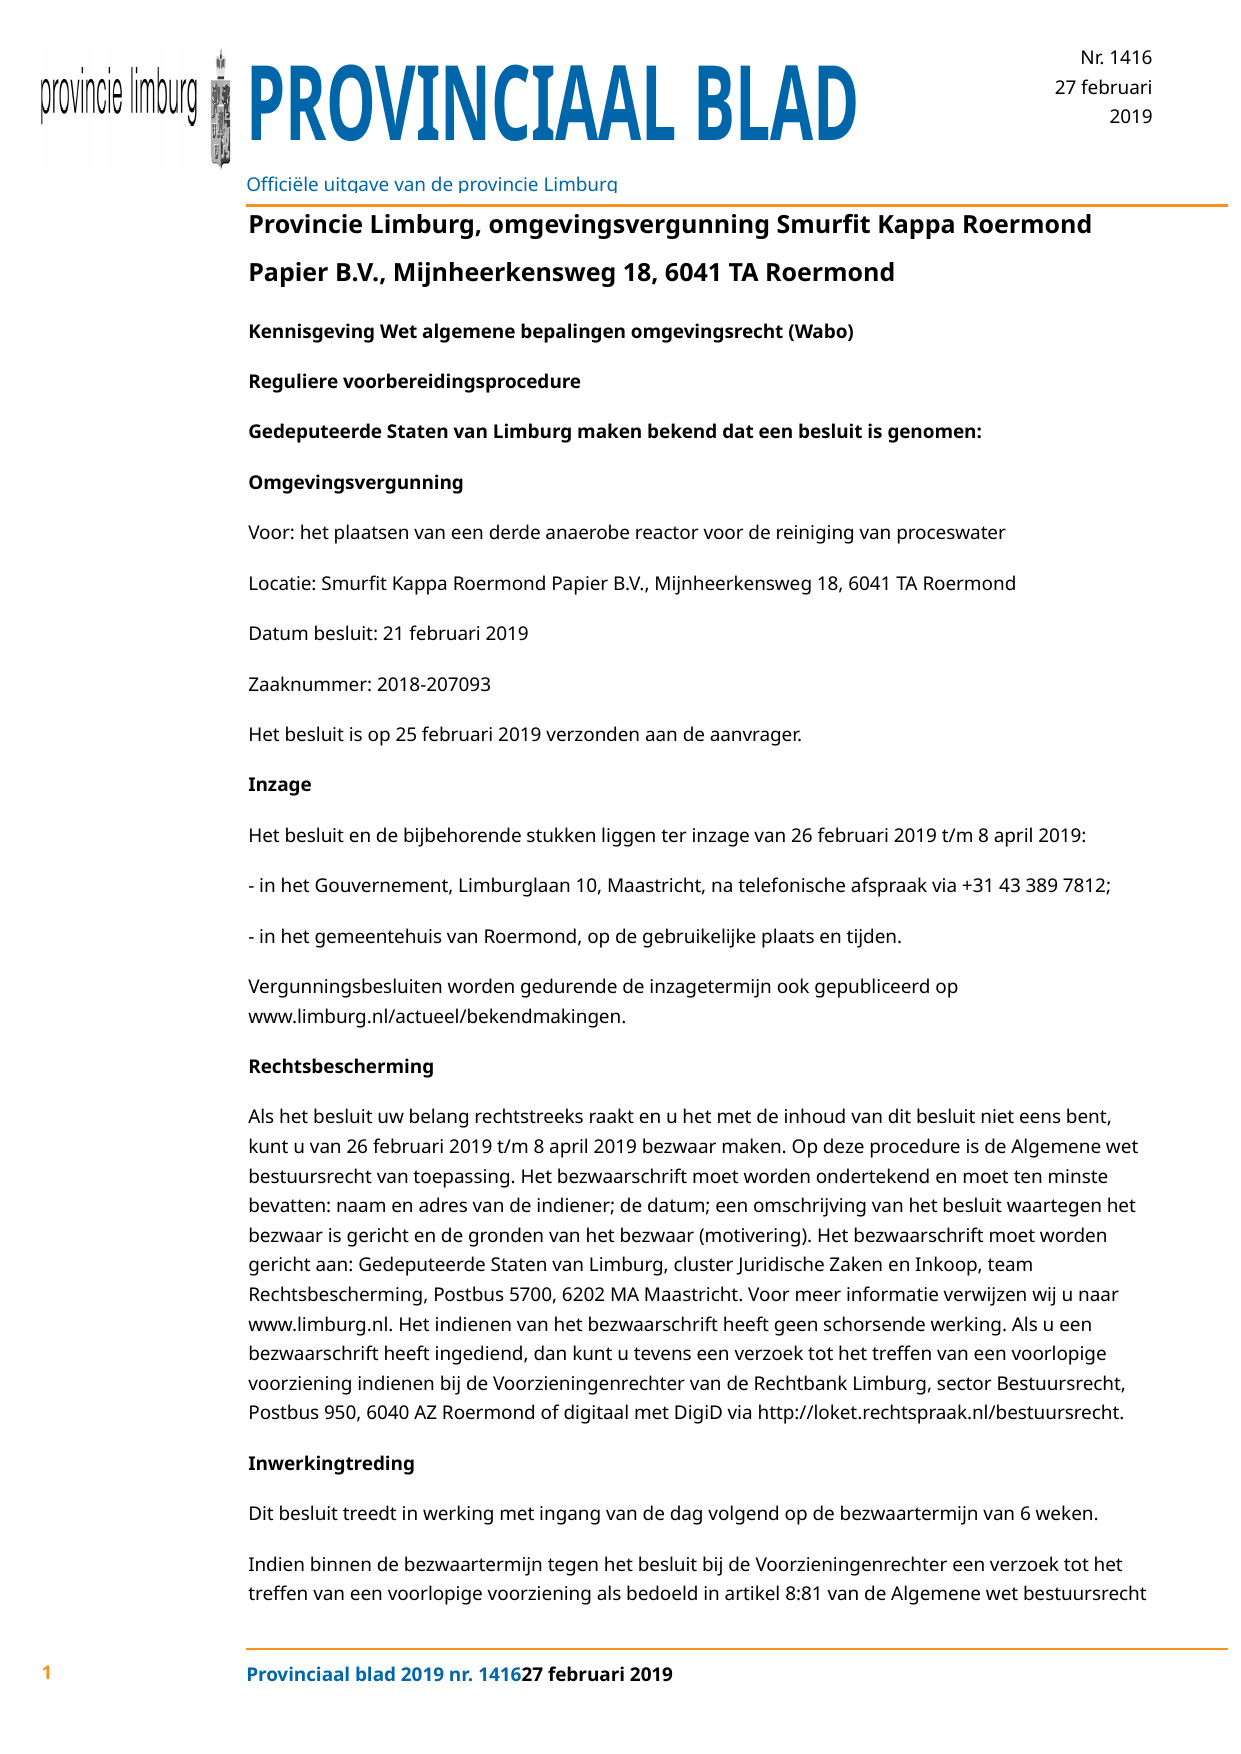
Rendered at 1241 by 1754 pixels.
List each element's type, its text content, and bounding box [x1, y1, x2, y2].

text - in het Gouvernement, Limburglaan 10, Maastricht, na telefonische afspraak via +31 43 389 7812; [248, 872, 1152, 898]
text Inzage [248, 772, 1152, 797]
text Gedeputeerde Staten van Limburg maken bekend dat een besluit is genomen: [248, 419, 1152, 444]
text - in het gemeentehuis van Roermond, op de gebruikelijke plaats en tijden. [248, 923, 1152, 949]
text Inwerkingtreding [248, 1450, 1152, 1476]
text Datum besluit: 21 februari 2019 [248, 620, 1152, 646]
text Vergunningsbesluiten worden gedurende de inzagetermijn ook gepubliceerd op www.limburg.nl/actueel/bekendmakingen. [248, 973, 1152, 1029]
text Dit besluit treedt in werking met ingang van de dag volgend op de bezwaartermijn van 6 weken. [248, 1500, 1152, 1526]
text Omgevingsvergunning [248, 469, 1152, 495]
text Provincie Limburg, omgevingsvergunning Smurfit Kappa Roermond Papier B.V., Mijnheerkensweg 18, 6041 TA Roermond [248, 207, 1152, 288]
text Locatie: Smurfit Kappa Roermond Papier B.V., Mijnheerkensweg 18, 6041 TA Roermond [248, 570, 1152, 596]
text Het besluit en de bijbehorende stukken liggen ter inzage van 26 februari 2019 t/m 8 april 2019: [248, 822, 1152, 848]
picture [41, 47, 231, 172]
text Rechtsbescherming [248, 1053, 1152, 1079]
text Reguliere voorbereidingsprocedure [248, 368, 1152, 394]
text Als het besluit uw belang rechtstreeks raakt en u het met de inhoud van dit besluit niet eens bent, kunt u van 26 februari 2019 t/m 8 april 2019 bezwaar maken. Op deze procedure is de Algemene wet bestuursrecht van toepassing. Het bezwaarschrift moet worden ondertekend en moet ten minste bevatten: naam en adres van de indiener; de datum; een omschrijving van het besluit waartegen het bezwaar is gericht en de gronden van het bezwaar (motivering). Het bezwaarschrift moet worden gericht aan: Gedeputeerde Staten van Limburg, cluster Juridische Zaken en Inkoop, team Rechtsbescherming, Postbus 5700, 6202 MA Maastricht. Voor meer informatie verwijzen wij u naar www.limburg.nl. Het indienen van het bezwaarschrift heeft geen schorsende werking. Als u een bezwaarschrift heeft ingediend, dan kunt u tevens een verzoek tot het treffen van een voorlopige voorziening indienen bij de Voorzieningenrechter van de Rechtbank Limburg, sector Bestuursrecht, Postbus 950, 6040 AZ Roermond of digitaal met DigiD via http://loket.rechtspraak.nl/bestuursrecht. [248, 1104, 1152, 1425]
text Indien binnen de bezwaartermijn tegen het besluit bij de Voorzieningenrechter een verzoek tot het treffen van een voorlopige voorziening als bedoeld in artikel 8:81 van de Algemene wet bestuursrecht [248, 1551, 1152, 1606]
text Zaaknummer: 2018-207093 [248, 671, 1152, 697]
text Kennisgeving Wet algemene bepalingen omgevingsrecht (Wabo) [248, 318, 1152, 344]
text Het besluit is op 25 februari 2019 verzonden aan de aanvrager. [248, 721, 1152, 747]
text Voor: het plaatsen van een derde anaerobe reactor voor de reiniging van proceswater [248, 519, 1152, 545]
